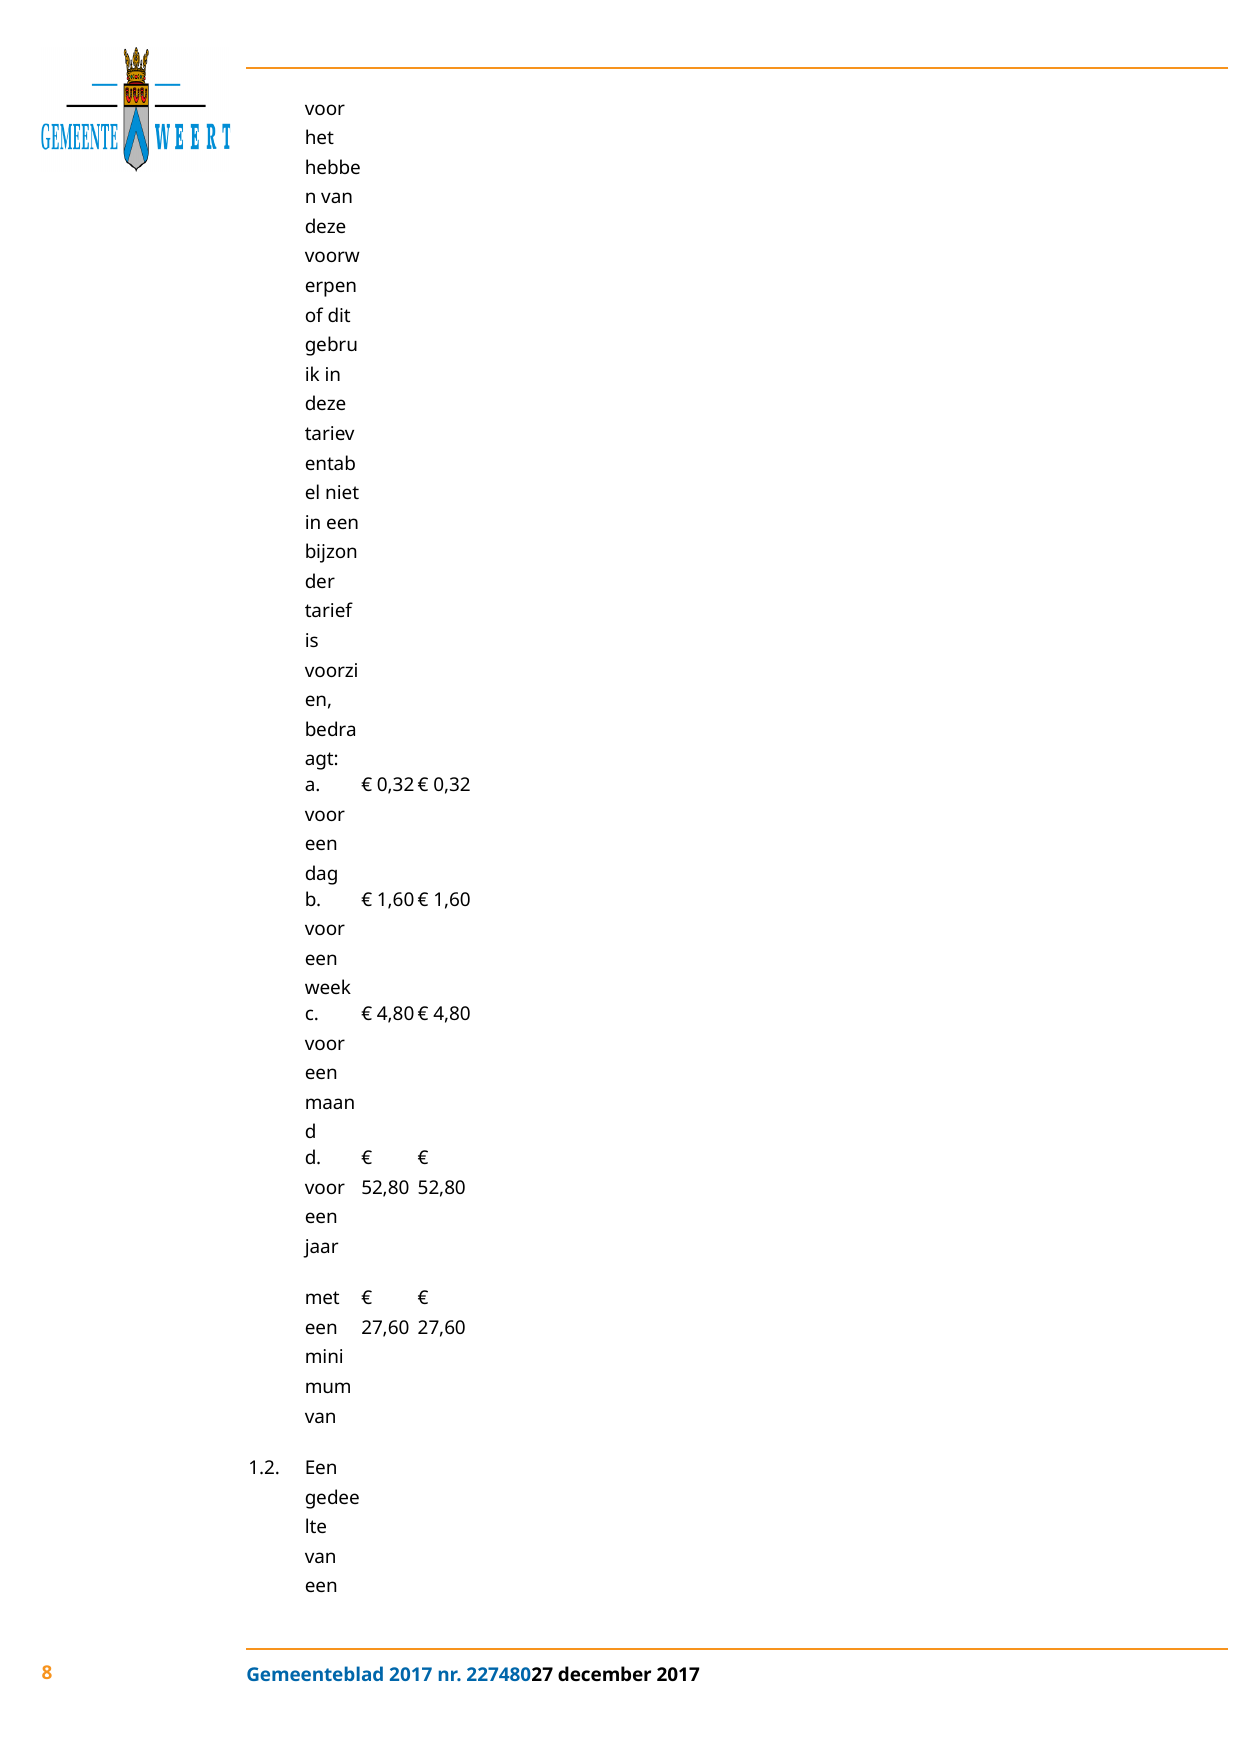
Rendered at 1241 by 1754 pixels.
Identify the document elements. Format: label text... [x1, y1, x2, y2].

table_cell € 0,32 [361, 771, 417, 886]
table_cell [248, 886, 304, 1000]
table_cell € 27,60 [361, 1285, 417, 1429]
table_cell [305, 1259, 361, 1284]
table_cell voor het hebben van deze voorwerpen of dit gebruik in deze tarieventabel niet in een bijzonder tarief is voorzien, bedraagt: [305, 95, 361, 771]
table_cell [248, 1285, 304, 1429]
table_cell € 4,80 [418, 1000, 474, 1144]
table_cell met een minimum van [305, 1285, 361, 1429]
table_cell [305, 1429, 361, 1454]
table_cell [361, 1259, 417, 1284]
table_cell [418, 1429, 474, 1454]
table_cell [361, 95, 417, 771]
table_cell [418, 95, 474, 771]
table_cell € 0,32 [418, 771, 474, 886]
table_cell c. voor een maand [305, 1000, 361, 1144]
table_cell € 27,60 [418, 1285, 474, 1429]
table_cell [248, 1429, 304, 1454]
table_cell [248, 1000, 304, 1144]
table_cell € 52,80 [418, 1144, 474, 1259]
table_cell d. voor een jaar [305, 1144, 361, 1259]
table_cell Een gedeelte van een [305, 1454, 361, 1598]
table_cell € 4,80 [361, 1000, 417, 1144]
table_cell € 1,60 [361, 886, 417, 1000]
table_cell a. voor een dag [305, 771, 361, 886]
table_cell b. voor een week [305, 886, 361, 1000]
table_cell [361, 1429, 417, 1454]
table_cell [248, 771, 304, 886]
table_cell € 52,80 [361, 1144, 417, 1259]
table_cell [248, 95, 304, 771]
table_cell [418, 1259, 474, 1284]
picture [41, 47, 231, 172]
table_cell [418, 1454, 474, 1598]
table_cell € 1,60 [418, 886, 474, 1000]
table_cell [361, 1454, 417, 1598]
table_cell [248, 1259, 304, 1284]
table_cell 1.2. [248, 1454, 304, 1598]
table_cell [248, 1144, 304, 1259]
